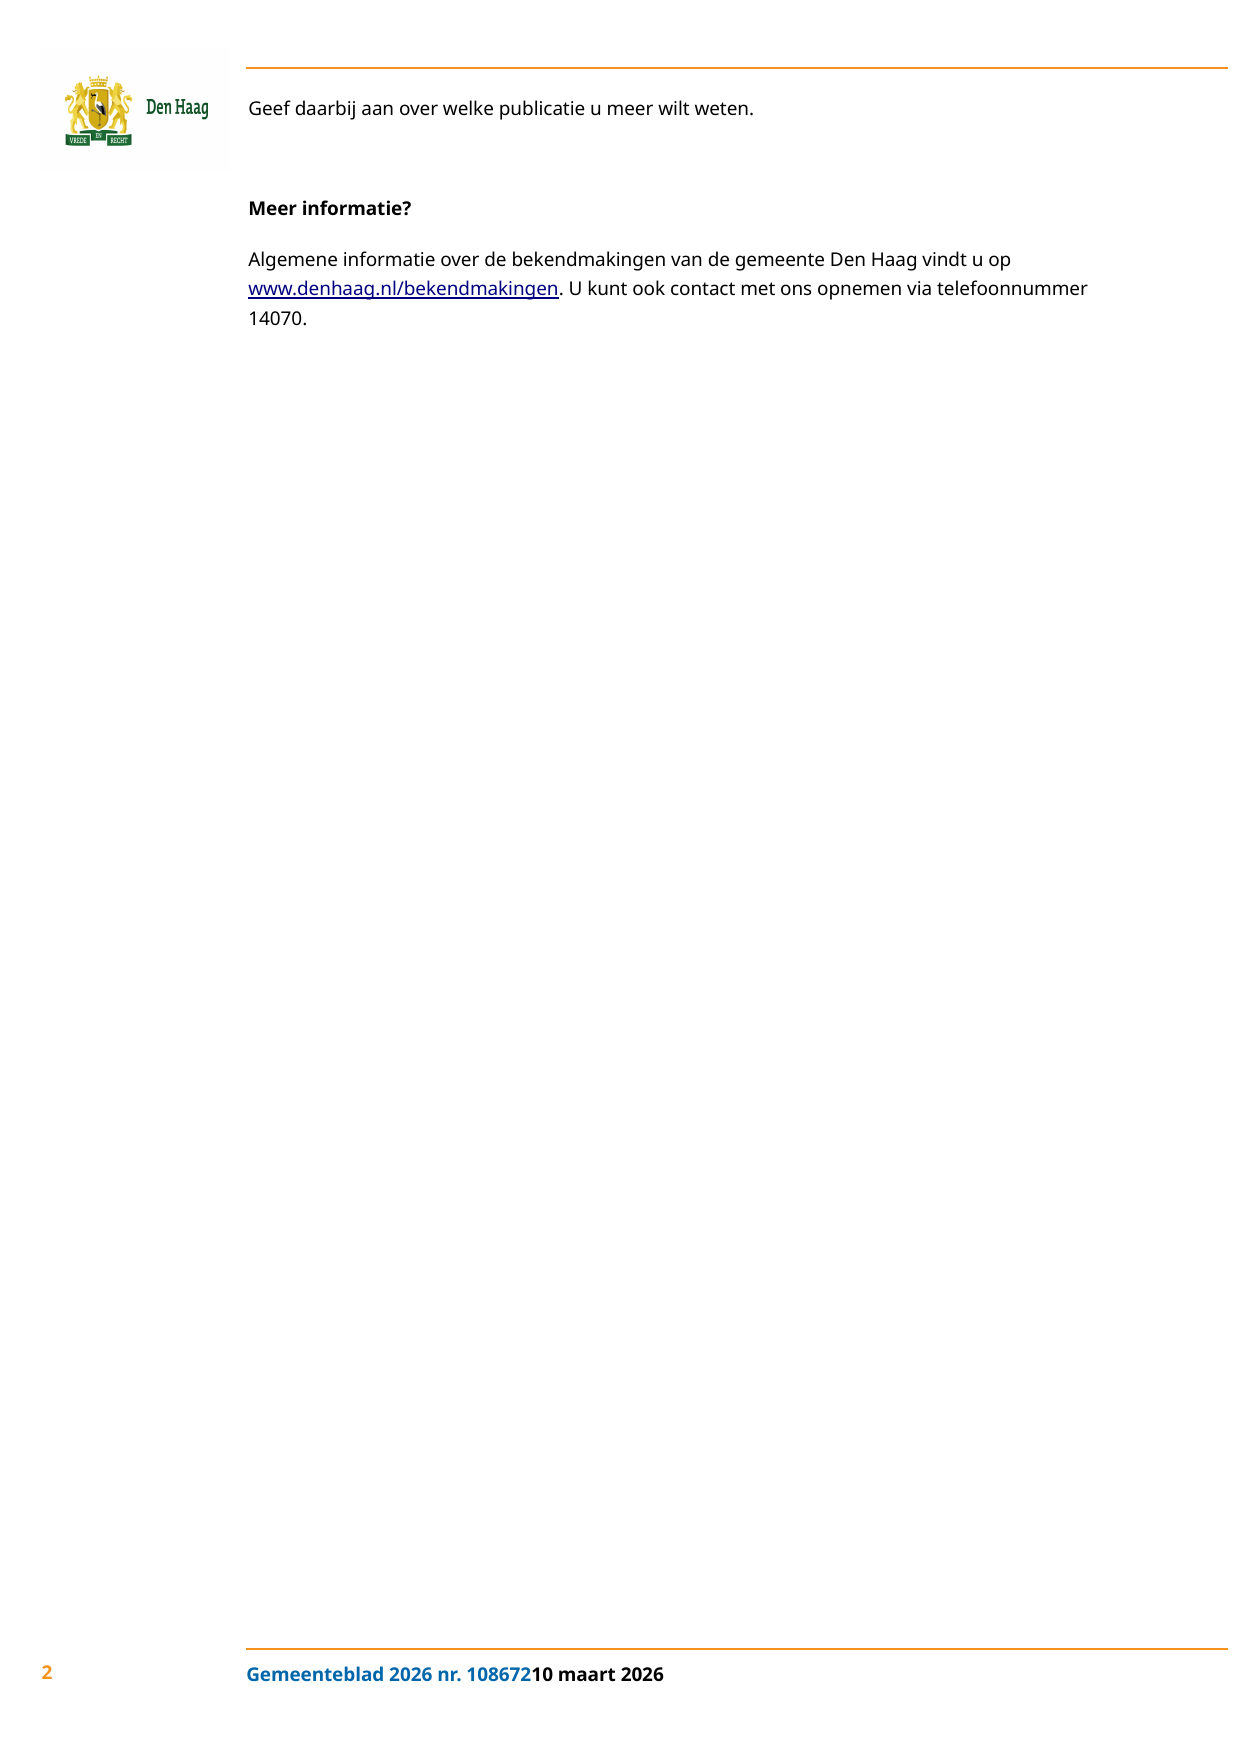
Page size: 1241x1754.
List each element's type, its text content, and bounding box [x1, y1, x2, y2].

text Algemene informatie over de bekendmakingen van de gemeente Den Haag vindt u op www.denhaag.nl/bekendmakingen. U kunt ook contact met ons opnemen via telefoonnummer 14070. [248, 246, 1152, 331]
picture [41, 47, 231, 172]
text Geef daarbij aan over welke publicatie u meer wilt weten. [248, 95, 1152, 121]
text Meer informatie? [248, 196, 1152, 221]
